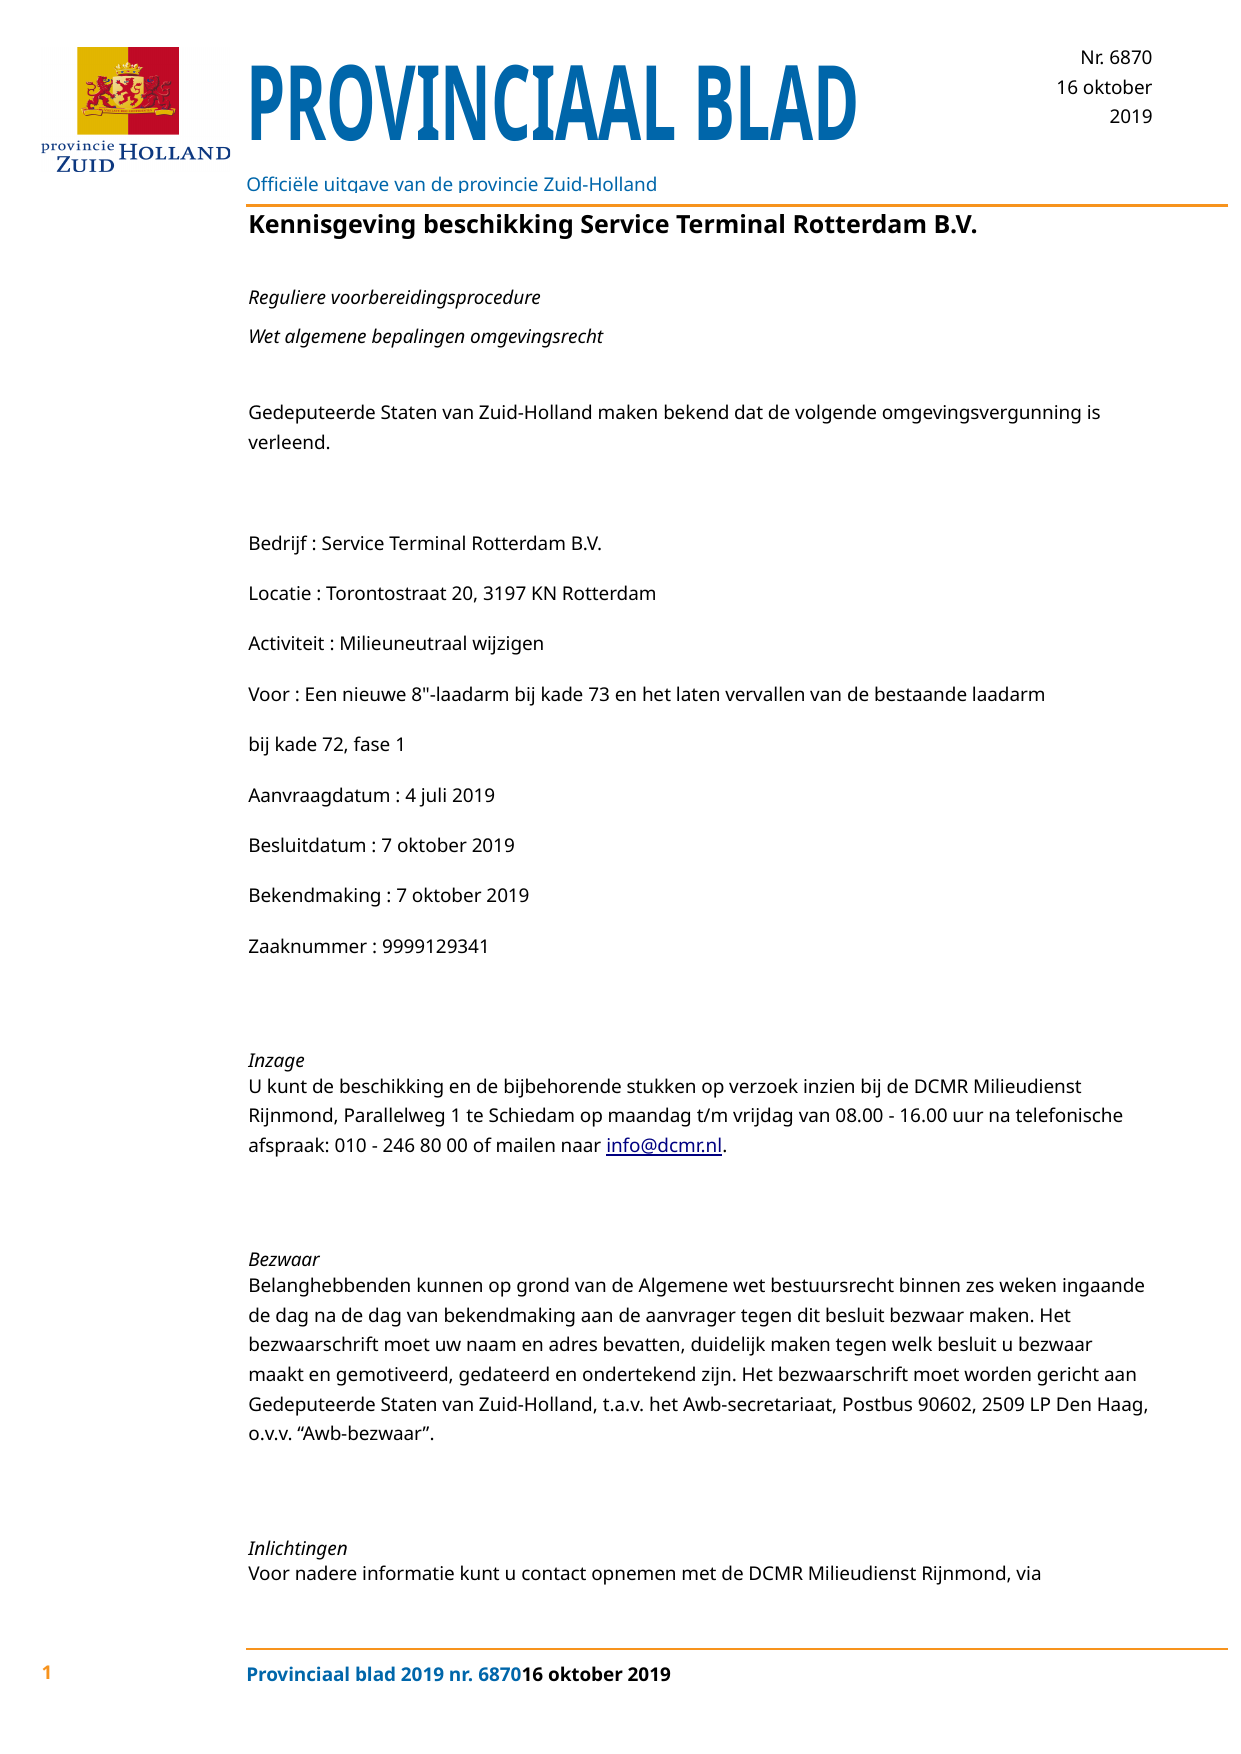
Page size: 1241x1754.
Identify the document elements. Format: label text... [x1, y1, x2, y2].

text Voor : Een nieuwe 8"-laadarm bij kade 73 en het laten vervallen van de bestaande laadarm [248, 681, 1152, 707]
text U kunt de beschikking en de bijbehorende stukken op verzoek inzien bij de DCMR Milieudienst Rijnmond, Parallelweg 1 te Schiedam op maandag t/m vrijdag van 08.00 - 16.00 uur na telefonische afspraak: 010 - 246 80 00 of mailen naar info@dcmr.nl. [248, 1073, 1152, 1158]
picture [41, 47, 231, 172]
text Inzage [248, 1047, 1152, 1073]
text Bedrijf : Service Terminal Rotterdam B.V. [248, 530, 1152, 555]
text Wet algemene bepalingen omgevingsrecht [248, 323, 1152, 349]
text Activiteit : Milieuneutraal wijzigen [248, 631, 1152, 656]
text Bekendmaking : 7 oktober 2019 [248, 883, 1152, 908]
text Belanghebbenden kunnen op grond van de Algemene wet bestuursrecht binnen zes weken ingaande de dag na de dag van bekendmaking aan de aanvrager tegen dit besluit bezwaar maken. Het bezwaarschrift moet uw naam en adres bevatten, duidelijk maken tegen welk besluit u bezwaar maakt en gemotiveerd, gedateerd en ondertekend zijn. Het bezwaarschrift moet worden gericht aan Gedeputeerde Staten van Zuid-Holland, t.a.v. het Awb-secretariaat, Postbus 90602, 2509 LP Den Haag, o.v.v. “Awb-bezwaar”. [248, 1272, 1152, 1446]
text Kennisgeving beschikking Service Terminal Rotterdam B.V. [248, 207, 1152, 241]
text Voor nadere informatie kunt u contact opnemen met de DCMR Milieudienst Rijnmond, via [248, 1560, 1152, 1586]
text Besluitdatum : 7 oktober 2019 [248, 832, 1152, 858]
text Reguliere voorbereidingsprocedure [248, 284, 1152, 309]
text Zaaknummer : 9999129341 [248, 933, 1152, 959]
text Aanvraagdatum : 4 juli 2019 [248, 782, 1152, 807]
text bij kade 72, fase 1 [248, 731, 1152, 757]
text Gedeputeerde Staten van Zuid-Holland maken bekend dat de volgende omgevingsvergunning is verleend. [248, 399, 1152, 454]
text Inlichtingen [248, 1535, 1152, 1560]
text Bezwaar [248, 1247, 1152, 1272]
text Locatie : Torontostraat 20, 3197 KN Rotterdam [248, 580, 1152, 606]
